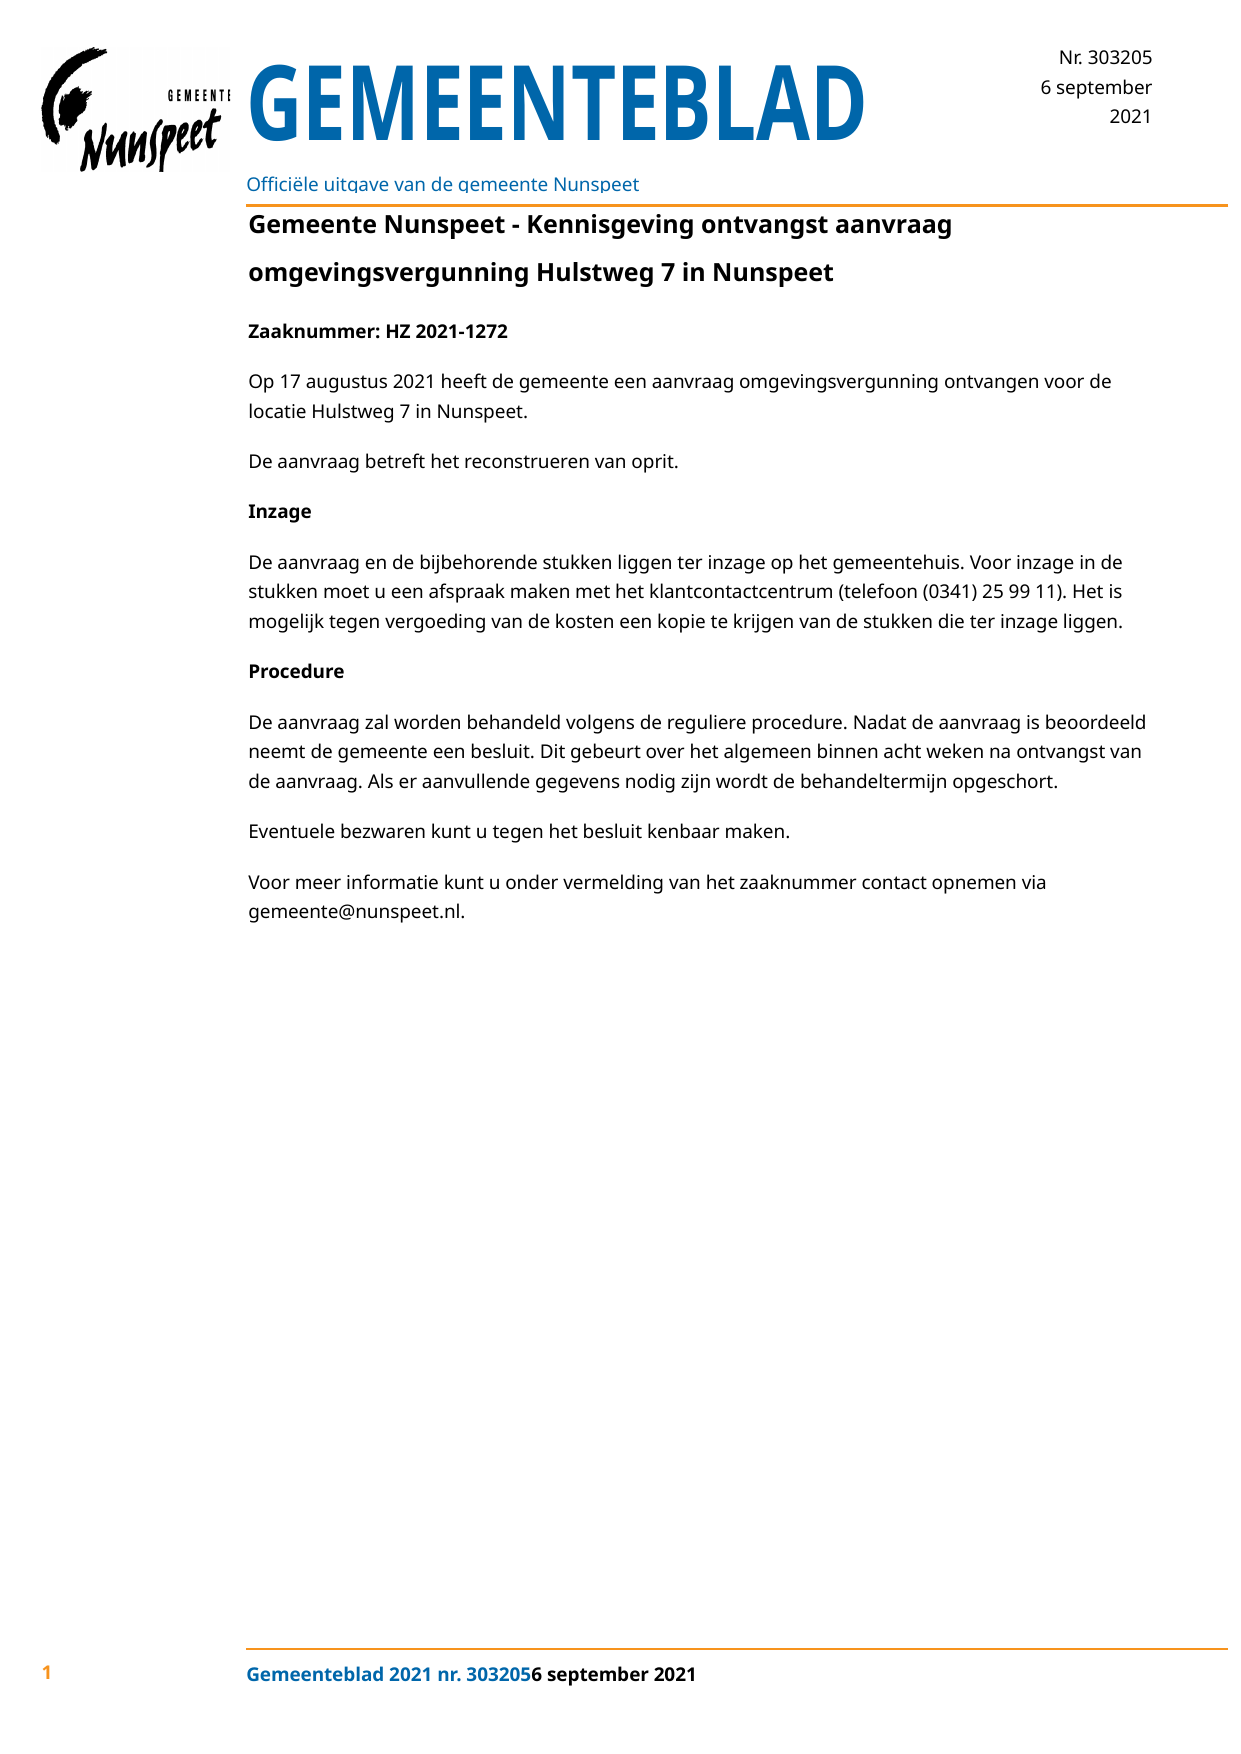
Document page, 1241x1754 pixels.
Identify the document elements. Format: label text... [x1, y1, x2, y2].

text Op 17 augustus 2021 heeft de gemeente een aanvraag omgevingsvergunning ontvangen voor de locatie Hulstweg 7 in Nunspeet. [248, 368, 1152, 424]
text De aanvraag en de bijbehorende stukken liggen ter inzage op het gemeentehuis. Voor inzage in de stukken moet u een afspraak maken met het klantcontactcentrum (telefoon (0341) 25 99 11). Het is mogelijk tegen vergoeding van de kosten een kopie te krijgen van de stukken die ter inzage liggen. [248, 549, 1152, 634]
text De aanvraag zal worden behandeld volgens de reguliere procedure. Nadat de aanvraag is beoordeeld neemt de gemeente een besluit. Dit gebeurt over het algemeen binnen acht weken na ontvangst van de aanvraag. Als er aanvullende gegevens nodig zijn wordt de behandeltermijn opgeschort. [248, 709, 1152, 794]
text Gemeente Nunspeet - Kennisgeving ontvangst aanvraag omgevingsvergunning Hulstweg 7 in Nunspeet [248, 207, 1152, 288]
text Eventuele bezwaren kunt u tegen het besluit kenbaar maken. [248, 819, 1152, 844]
text De aanvraag betreft het reconstrueren van oprit. [248, 448, 1152, 474]
text Procedure [248, 659, 1152, 684]
text Inzage [248, 499, 1152, 524]
text Voor meer informatie kunt u onder vermelding van het zaaknummer contact opnemen via gemeente@nunspeet.nl. [248, 869, 1152, 924]
text Zaaknummer: HZ 2021-1272 [248, 318, 1152, 344]
picture [41, 47, 231, 172]
